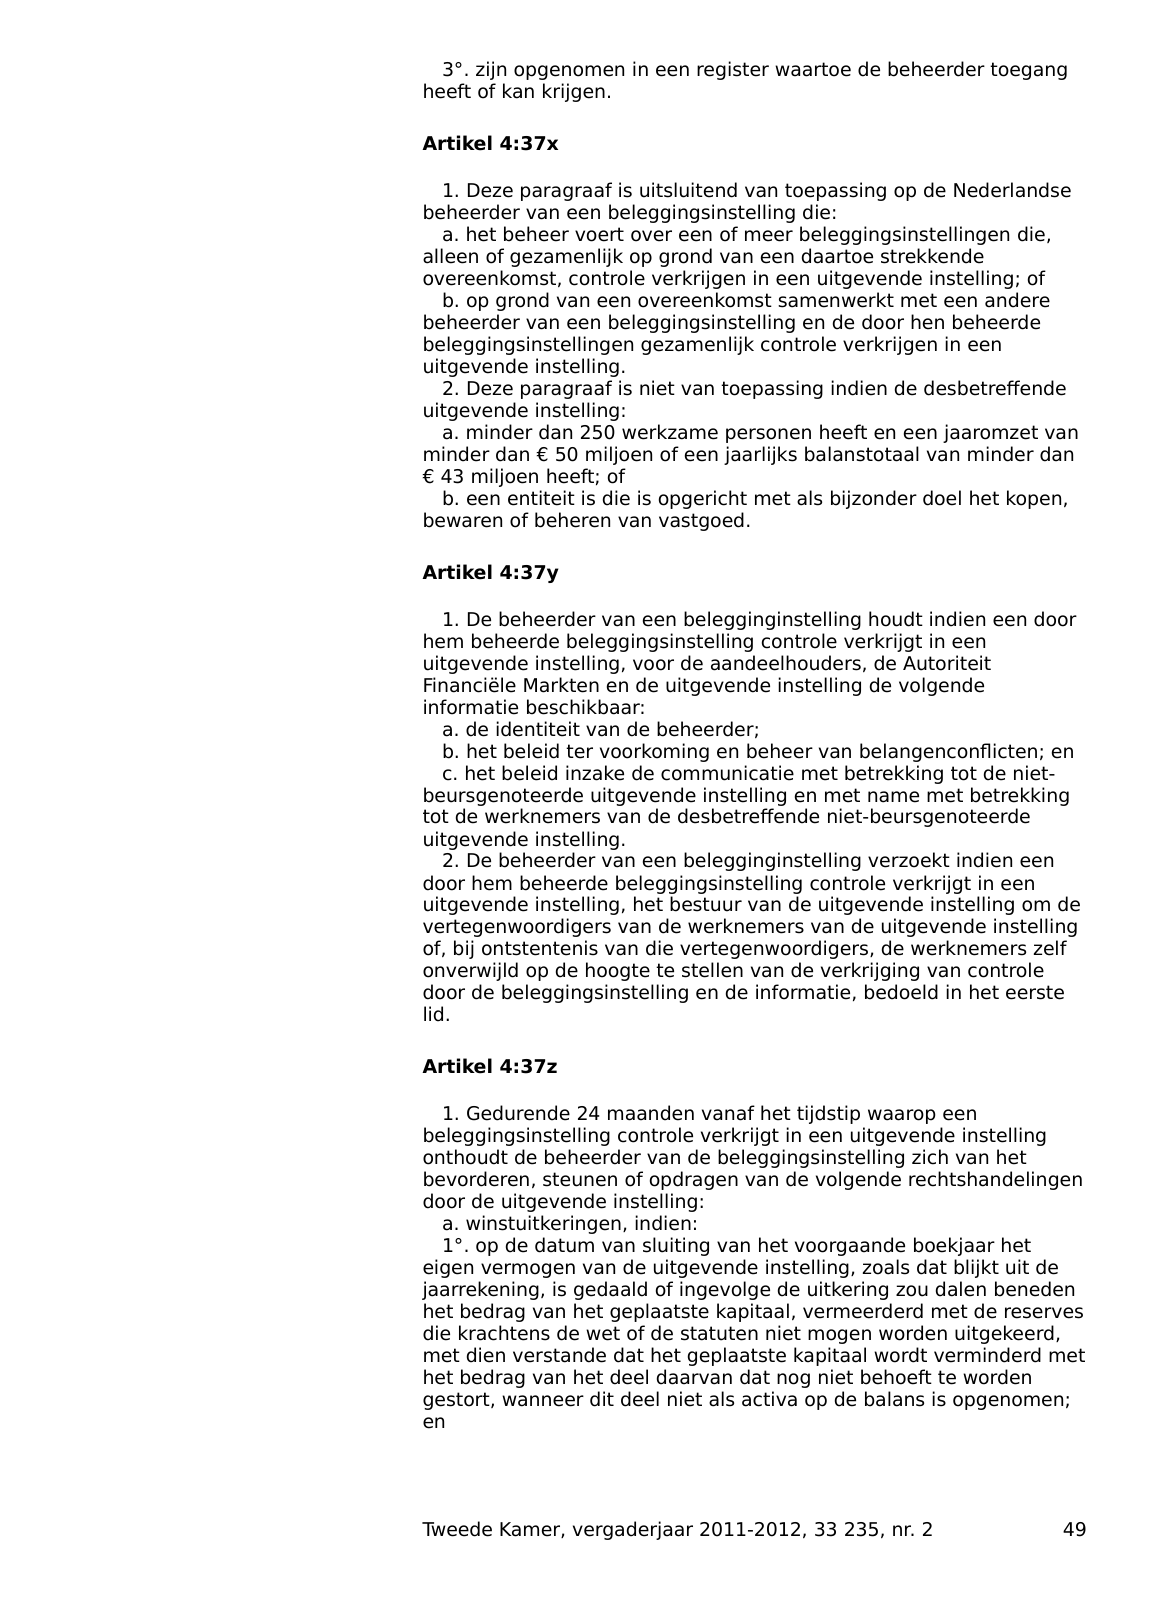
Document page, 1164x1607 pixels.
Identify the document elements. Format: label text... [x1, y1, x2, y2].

text 1. De beheerder van een belegginginstelling houdt indien een door hem beheerde beleggingsinstelling controle verkrijgt in een uitgevende instelling, voor de aandeelhouders, de Autoriteit Financiële Markten en de uitgevende instelling de volgende informatie beschikbaar: [422, 609, 1087, 718]
subtitle Artikel 4:37x [422, 133, 1087, 155]
text b. een entiteit is die is opgericht met als bijzonder doel het kopen, bewaren of beheren van vastgoed. [422, 488, 1087, 532]
text 3°. zijn opgenomen in een register waartoe de beheerder toegang heeft of kan krijgen. [422, 59, 1087, 103]
text 2. Deze paragraaf is niet van toepassing indien de desbetreffende uitgevende instelling: [422, 378, 1087, 422]
text 1. Deze paragraaf is uitsluitend van toepassing op de Nederlandse beheerder van een beleggingsinstelling die: [422, 180, 1087, 224]
text b. op grond van een overeenkomst samenwerkt met een andere beheerder van een beleggingsinstelling en de door hen beheerde beleggingsinstellingen gezamenlijk controle verkrijgen in een uitgevende instelling. [422, 290, 1087, 378]
text b. het beleid ter voorkoming en beheer van belangenconflicten; en [422, 741, 1087, 762]
text 2. De beheerder van een belegginginstelling verzoekt indien een door hem beheerde beleggingsinstelling controle verkrijgt in een uitgevende instelling, het bestuur van de uitgevende instelling om de vertegenwoordigers van de werknemers van de uitgevende instelling of, bij ontstentenis van die vertegenwoordigers, de werknemers zelf onverwijld op de hoogte te stellen van de verkrijging van controle door de beleggingsinstelling en de informatie, bedoeld in het eerste lid. [422, 850, 1087, 1026]
text 1°. op de datum van sluiting van het voorgaande boekjaar het eigen vermogen van de uitgevende instelling, zoals dat blijkt uit de jaarrekening, is gedaald of ingevolge de uitkering zou dalen beneden het bedrag van het geplaatste kapitaal, vermeerderd met de reserves die krachtens de wet of de statuten niet mogen worden uitgekeerd, met dien verstande dat het geplaatste kapitaal wordt verminderd met het bedrag van het deel daarvan dat nog niet behoeft te worden gestort, wanneer dit deel niet als activa op de balans is opgenomen; en [422, 1235, 1087, 1433]
text c. het beleid inzake de communicatie met betrekking tot de niet-beursgenoteerde uitgevende instelling en met name met betrekking tot de werknemers van de desbetreffende niet-beursgenoteerde uitgevende instelling. [422, 762, 1087, 850]
subtitle Artikel 4:37z [422, 1056, 1087, 1078]
text a. winstuitkeringen, indien: [422, 1213, 1087, 1235]
text a. de identiteit van de beheerder; [422, 718, 1087, 741]
text a. minder dan 250 werkzame personen heeft en een jaaromzet van minder dan € 50 miljoen of een jaarlijks balanstotaal van minder dan € 43 miljoen heeft; of [422, 422, 1087, 488]
subtitle Artikel 4:37y [422, 562, 1087, 584]
text 1. Gedurende 24 maanden vanaf het tijdstip waarop een beleggingsinstelling controle verkrijgt in een uitgevende instelling onthoudt de beheerder van de beleggingsinstelling zich van het bevorderen, steunen of opdragen van de volgende rechtshandelingen door de uitgevende instelling: [422, 1103, 1087, 1213]
text a. het beheer voert over een of meer beleggingsinstellingen die, alleen of gezamenlijk op grond van een daartoe strekkende overeenkomst, controle verkrijgen in een uitgevende instelling; of [422, 224, 1087, 290]
